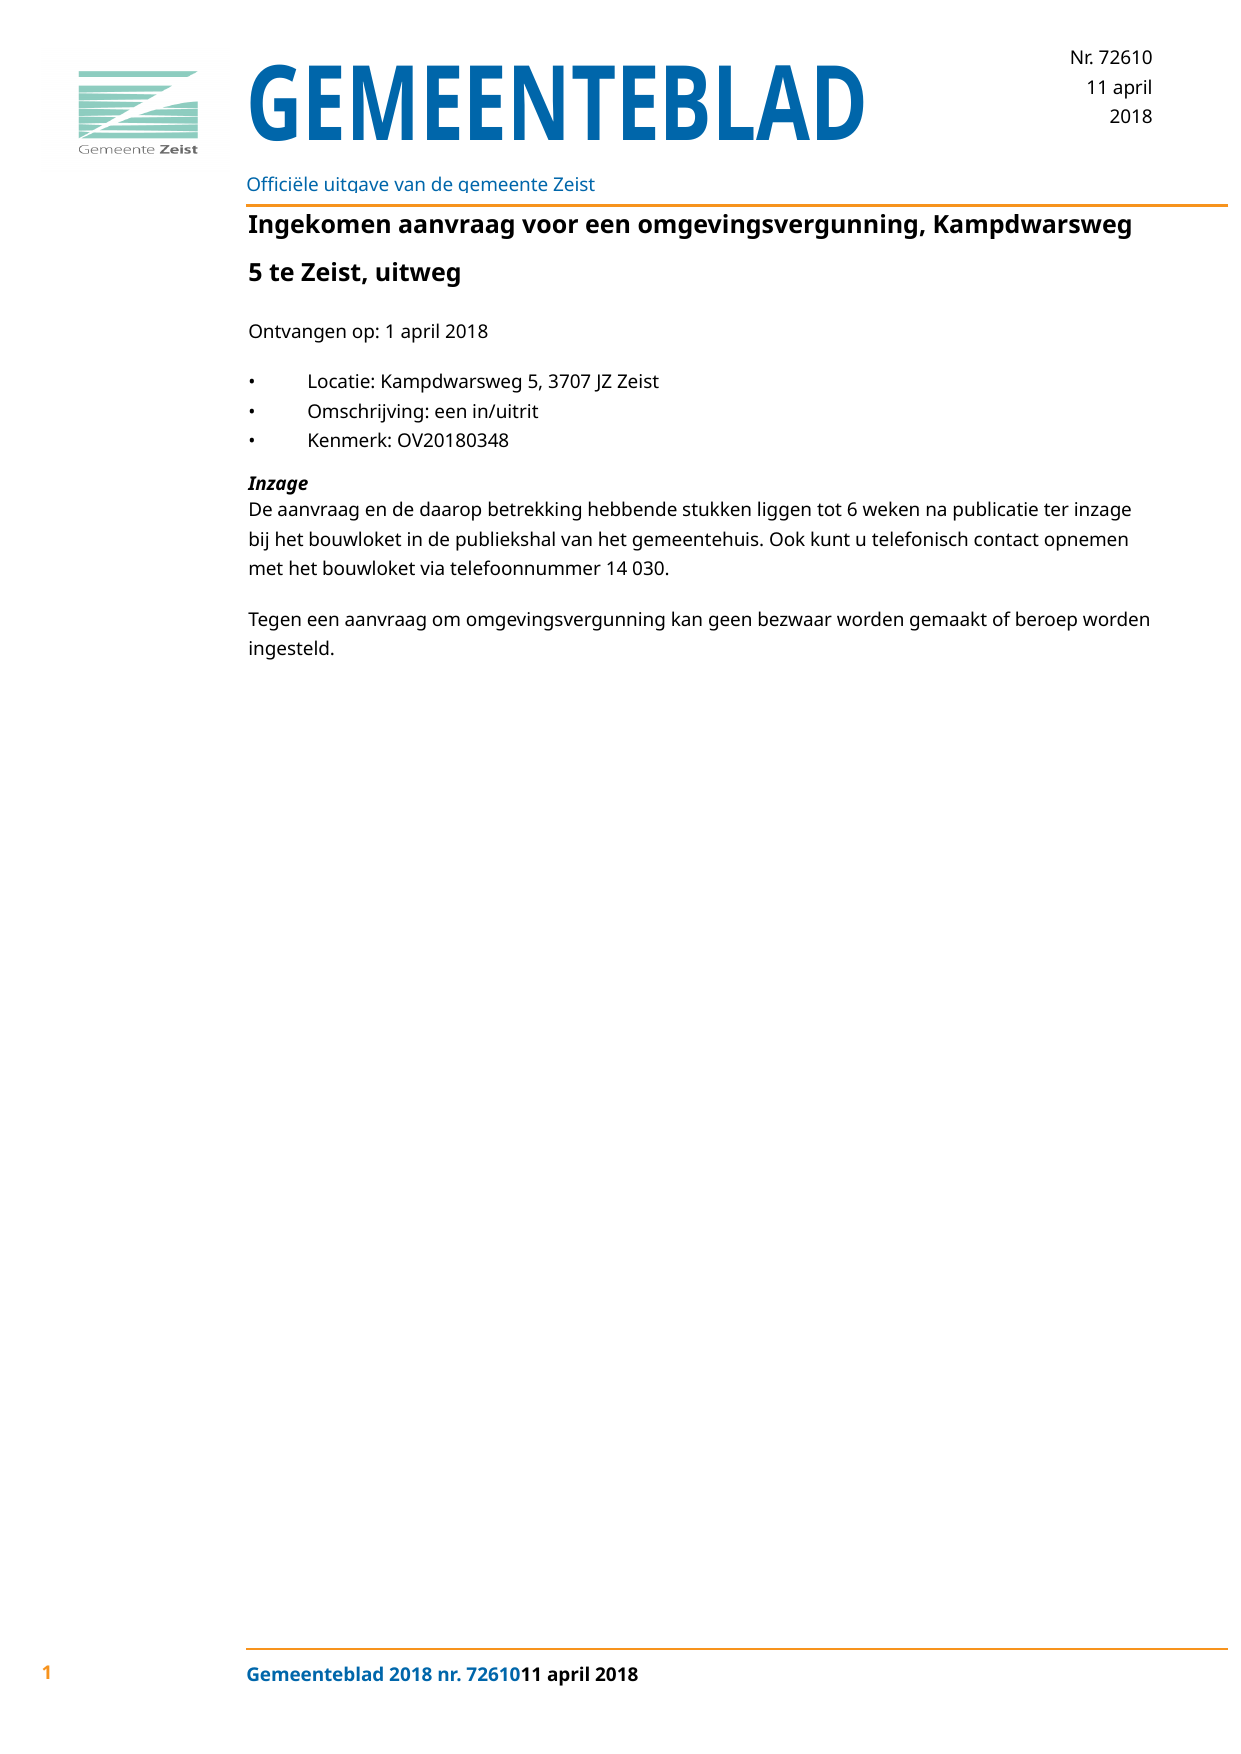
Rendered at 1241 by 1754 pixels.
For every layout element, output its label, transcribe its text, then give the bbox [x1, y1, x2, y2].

text De aanvraag en de daarop betrekking hebbende stukken liggen tot 6 weken na publicatie ter inzage bij het bouwloket in de publiekshal van het gemeentehuis. Ook kunt u telefonisch contact opnemen met het bouwloket via telefoonnummer 14 030. [248, 496, 1152, 581]
list Locatie: Kampdwarsweg 5, 3707 JZ Zeist [248, 368, 1152, 394]
text Tegen een aanvraag om omgevingsvergunning kan geen bezwaar worden gemaakt of beroep worden ingesteld. [248, 606, 1152, 661]
text Ontvangen op: 1 april 2018 [248, 318, 1152, 344]
list Omschrijving: een in/uitrit [248, 398, 1152, 424]
list Kenmerk: OV20180348 [248, 427, 1152, 453]
picture [41, 47, 231, 172]
text Inzage [248, 471, 1152, 496]
text Ingekomen aanvraag voor een omgevingsvergunning, Kampdwarsweg 5 te Zeist, uitweg [248, 207, 1152, 288]
